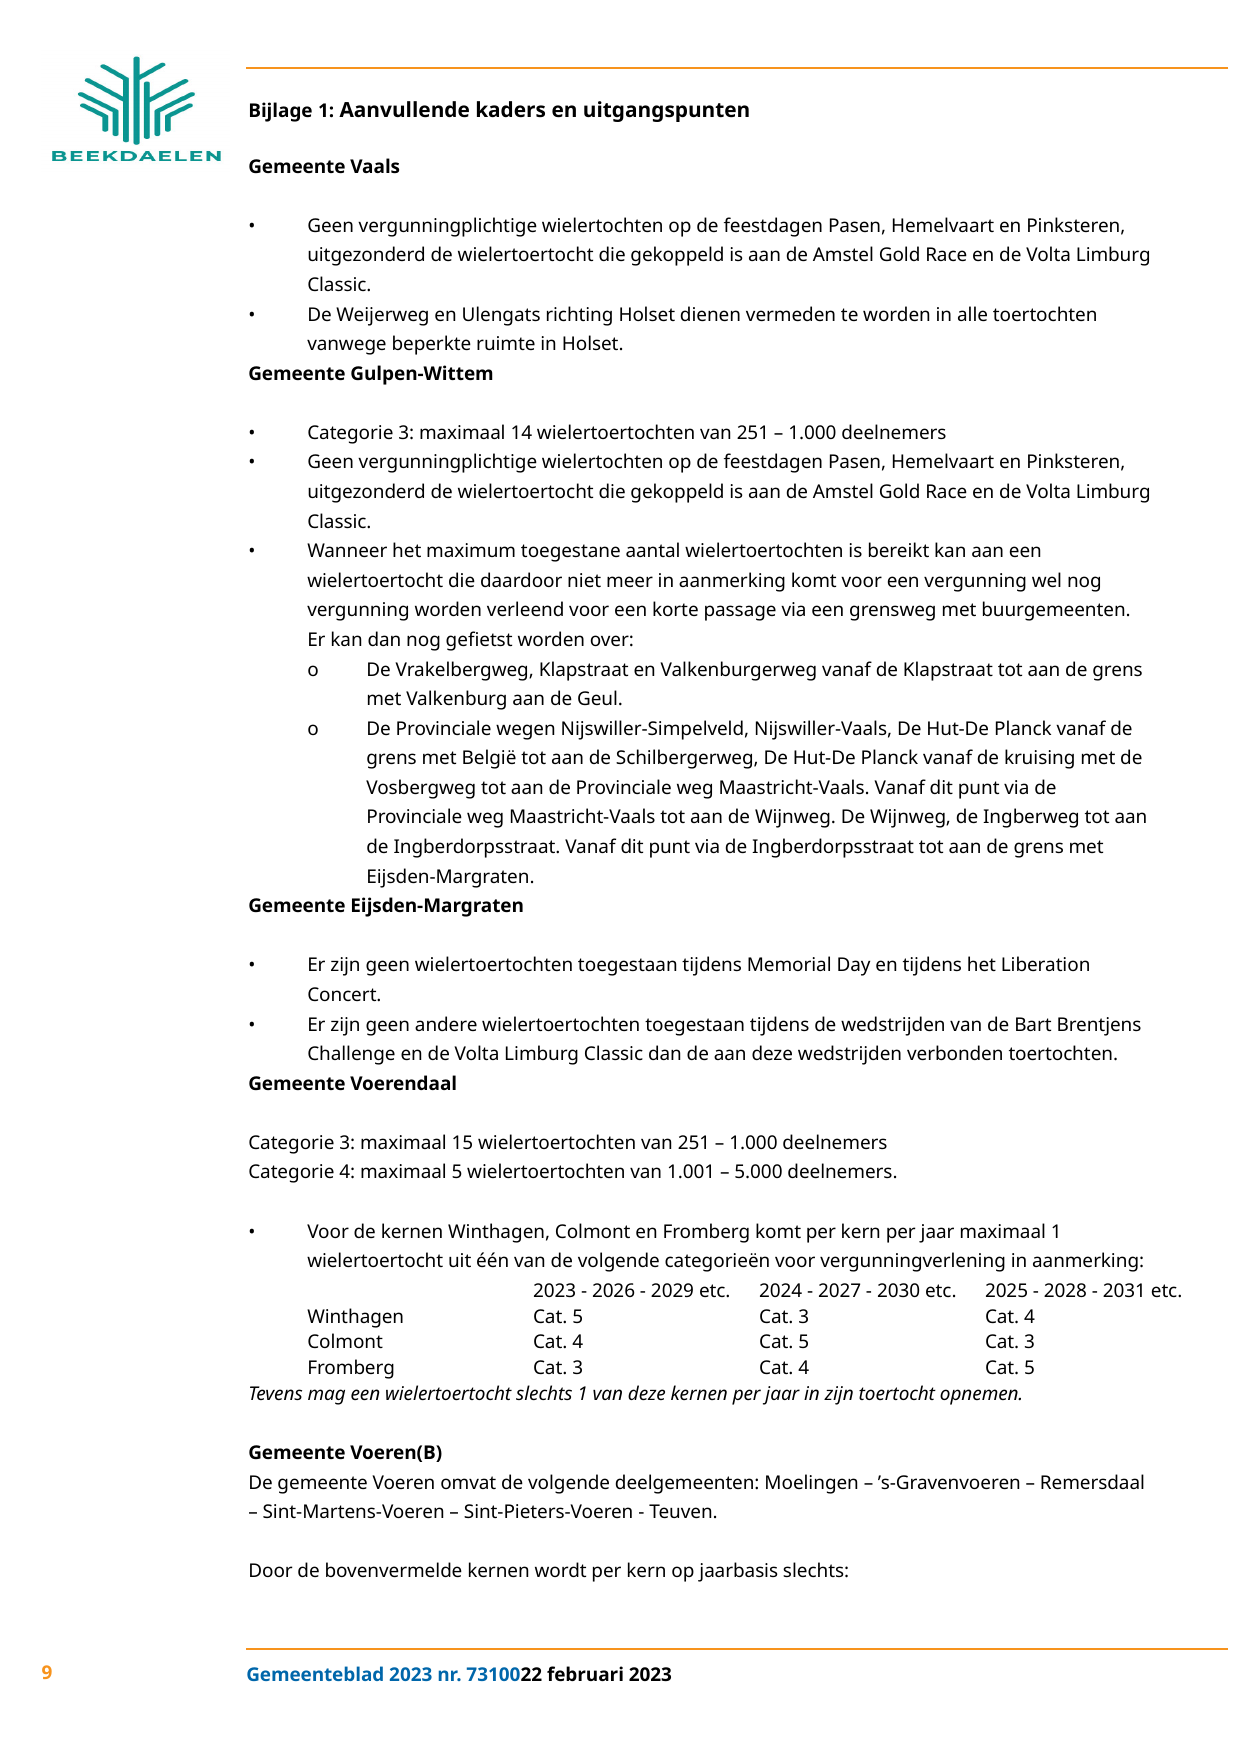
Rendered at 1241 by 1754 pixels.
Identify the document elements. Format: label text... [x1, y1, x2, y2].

list De Vrakelbergweg, Klapstraat en Valkenburgerweg vanaf de Klapstraat tot aan de grens met Valkenburg aan de Geul. [307, 656, 1152, 711]
table_header 2023 - 2026 - 2029 etc. [533, 1277, 759, 1303]
list De Weijerweg en Ulengats richting Holset dienen vermeden te worden in alle toertochten vanwege beperkte ruimte in Holset. [248, 301, 1152, 356]
text De gemeente Voeren omvat de volgende deelgemeenten: Moelingen – ’s-Gravenvoeren – Remersdaal – Sint-Martens-Voeren – Sint-Pieters-Voeren - Teuven. [248, 1469, 1152, 1524]
table_cell Cat. 4 [759, 1354, 985, 1380]
list Voor de kernen Winthagen, Colmont en Fromberg komt per kern per jaar maximaal 1 wielertoertocht uit één van de volgende categorieën voor vergunningverlening in aanmerking: [248, 1218, 1152, 1273]
list Er zijn geen wielertoertochten toegestaan tijdens Memorial Day en tijdens het Liberation Concert. [248, 952, 1152, 1007]
table_cell Winthagen [307, 1303, 533, 1329]
table_cell Cat. 4 [985, 1303, 1211, 1329]
text Categorie 3: maximaal 15 wielertoertochten van 251 – 1.000 deelnemers [248, 1129, 1152, 1155]
text Gemeente Gulpen-Wittem [248, 360, 1152, 386]
table_header 2025 - 2028 - 2031 etc. [985, 1277, 1211, 1303]
text Gemeente Voeren(B) [248, 1439, 1152, 1465]
text Tevens mag een wielertoertocht slechts 1 van deze kernen per jaar in zijn toertocht opnemen. [248, 1380, 1152, 1406]
list Er zijn geen andere wielertoertochten toegestaan tijdens de wedstrijden van de Bart Brentjens Challenge en de Volta Limburg Classic dan de aan deze wedstrijden verbonden toertochten. [248, 1011, 1152, 1066]
picture [41, 47, 231, 172]
table_header 2024 - 2027 - 2030 etc. [759, 1277, 985, 1303]
table_cell Cat. 3 [759, 1303, 985, 1329]
list Wanneer het maximum toegestane aantal wielertoertochten is bereikt kan aan een wielertoertocht die daardoor niet meer in aanmerking komt voor een vergunning wel nog vergunning worden verleend voor een korte passage via een grensweg met buurgemeenten. Er kan dan nog gefietst worden over: [248, 537, 1152, 652]
table_cell Fromberg [307, 1354, 533, 1380]
table_cell Colmont [307, 1329, 533, 1354]
text Gemeente Vaals [248, 153, 1152, 179]
list Geen vergunningplichtige wielertochten op de feestdagen Pasen, Hemelvaart en Pinksteren, uitgezonderd de wielertoertocht die gekoppeld is aan de Amstel Gold Race en de Volta Limburg Classic. [248, 449, 1152, 534]
table_cell Cat. 5 [533, 1303, 759, 1329]
table_cell Cat. 3 [985, 1329, 1211, 1354]
table_cell Cat. 5 [759, 1329, 985, 1354]
text Categorie 4: maximaal 5 wielertoertochten van 1.001 – 5.000 deelnemers. [248, 1159, 1152, 1184]
text Gemeente Voerendaal [248, 1070, 1152, 1096]
list Geen vergunningplichtige wielertochten op de feestdagen Pasen, Hemelvaart en Pinksteren, uitgezonderd de wielertoertocht die gekoppeld is aan de Amstel Gold Race en de Volta Limburg Classic. [248, 212, 1152, 297]
table_cell Cat. 4 [533, 1329, 759, 1354]
list De Provinciale wegen Nijswiller-Simpelveld, Nijswiller-Vaals, De Hut-De Planck vanaf de grens met België tot aan de Schilbergerweg, De Hut-De Planck vanaf de kruising met de Vosbergweg tot aan de Provinciale weg Maastricht-Vaals. Vanaf dit punt via de Provinciale weg Maastricht-Vaals tot aan de Wijnweg. De Wijnweg, de Ingberweg tot aan de Ingberdorpsstraat. Vanaf dit punt via de Ingberdorpsstraat tot aan de grens met Eijsden-Margraten. [307, 715, 1152, 889]
text Bijlage 1: Aanvullende kaders en uitgangspunten [248, 95, 1152, 123]
text Door de bovenvermelde kernen wordt per kern op jaarbasis slechts: [248, 1558, 1152, 1583]
table_cell Cat. 5 [985, 1354, 1211, 1380]
table_header [307, 1277, 533, 1303]
list Categorie 3: maximaal 14 wielertoertochten van 251 – 1.000 deelnemers [248, 419, 1152, 445]
text Gemeente Eijsden-Margraten [248, 892, 1152, 918]
table_cell Cat. 3 [533, 1354, 759, 1380]
